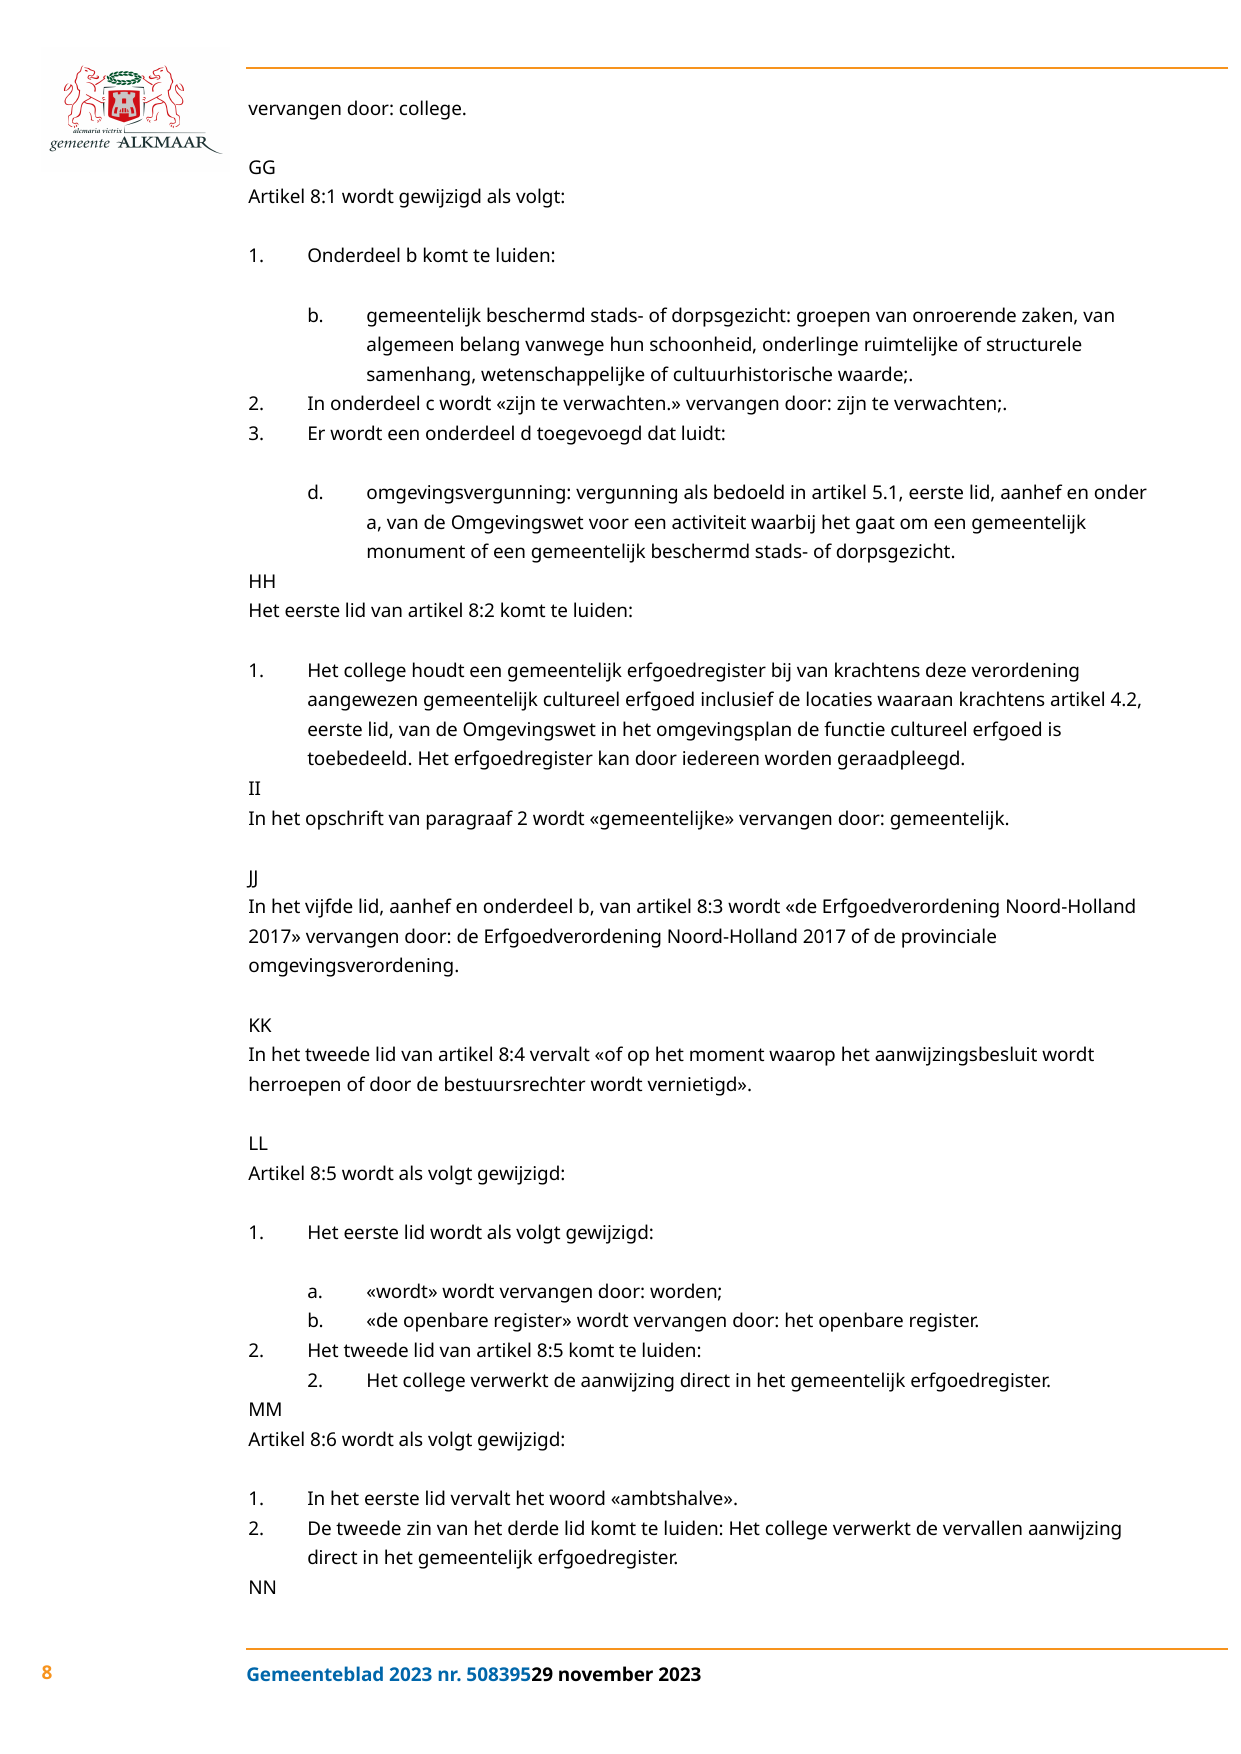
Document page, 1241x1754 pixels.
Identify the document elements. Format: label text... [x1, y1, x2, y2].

list Onderdeel b komt te luiden: [248, 243, 1152, 268]
text Artikel 8:6 wordt als volgt gewijzigd: [248, 1426, 1152, 1452]
list In het eerste lid vervalt het woord «ambtshalve». [248, 1485, 1152, 1511]
text MM [248, 1396, 1152, 1422]
text In het tweede lid van artikel 8:4 vervalt «of op het moment waarop het aanwijzingsbesluit wordt herroepen of door de bestuursrechter wordt vernietigd». [248, 1041, 1152, 1097]
text JJ [248, 864, 1152, 890]
text NN [248, 1574, 1152, 1600]
list Het eerste lid wordt als volgt gewijzigd: [248, 1219, 1152, 1245]
list Er wordt een onderdeel d toegevoegd dat luidt: [248, 420, 1152, 446]
text Artikel 8:1 wordt gewijzigd als volgt: [248, 183, 1152, 209]
text II [248, 775, 1152, 801]
list De tweede zin van het derde lid komt te luiden: Het college verwerkt de vervallen aanwijzing direct in het gemeentelijk erfgoedregister. [248, 1515, 1152, 1570]
list Het college houdt een gemeentelijk erfgoedregister bij van krachtens deze verordening aangewezen gemeentelijk cultureel erfgoed inclusief de locaties waaraan krachtens artikel 4.2, eerste lid, van de Omgevingswet in het omgevingsplan de functie cultureel erfgoed is toebedeeld. Het erfgoedregister kan door iedereen worden geraadpleegd. [248, 657, 1152, 771]
text KK [248, 1012, 1152, 1038]
text GG [248, 154, 1152, 180]
text In het opschrift van paragraaf 2 wordt «gemeentelijke» vervangen door: gemeentelijk. [248, 805, 1152, 831]
text HH [248, 568, 1152, 594]
text LL [248, 1130, 1152, 1156]
picture [41, 47, 231, 172]
list In onderdeel c wordt «zijn te verwachten.» vervangen door: zijn te verwachten;. [248, 391, 1152, 416]
list Het tweede lid van artikel 8:5 komt te luiden: [248, 1337, 1152, 1363]
list Het college verwerkt de aanwijzing direct in het gemeentelijk erfgoedregister. [307, 1367, 1152, 1393]
text In het vijfde lid, aanhef en onderdeel b, van artikel 8:3 wordt «de Erfgoedverordening Noord-Holland 2017» vervangen door: de Erfgoedverordening Noord-Holland 2017 of de provinciale omgevingsverordening. [248, 893, 1152, 978]
list «de openbare register» wordt vervangen door: het openbare register. [307, 1308, 1152, 1333]
text Artikel 8:5 wordt als volgt gewijzigd: [248, 1160, 1152, 1186]
text vervangen door: college. [248, 95, 1152, 121]
text Het eerste lid van artikel 8:2 komt te luiden: [248, 598, 1152, 623]
list gemeentelijk beschermd stads- of dorpsgezicht: groepen van onroerende zaken, van algemeen belang vanwege hun schoonheid, onderlinge ruimtelijke of structurele samenhang, wetenschappelijke of cultuurhistorische waarde;. [307, 302, 1152, 387]
list omgevingsvergunning: vergunning als bedoeld in artikel 5.1, eerste lid, aanhef en onder a, van de Omgevingswet voor een activiteit waarbij het gaat om een gemeentelijk monument of een gemeentelijk beschermd stads- of dorpsgezicht. [307, 479, 1152, 564]
list «wordt» wordt vervangen door: worden; [307, 1278, 1152, 1304]
